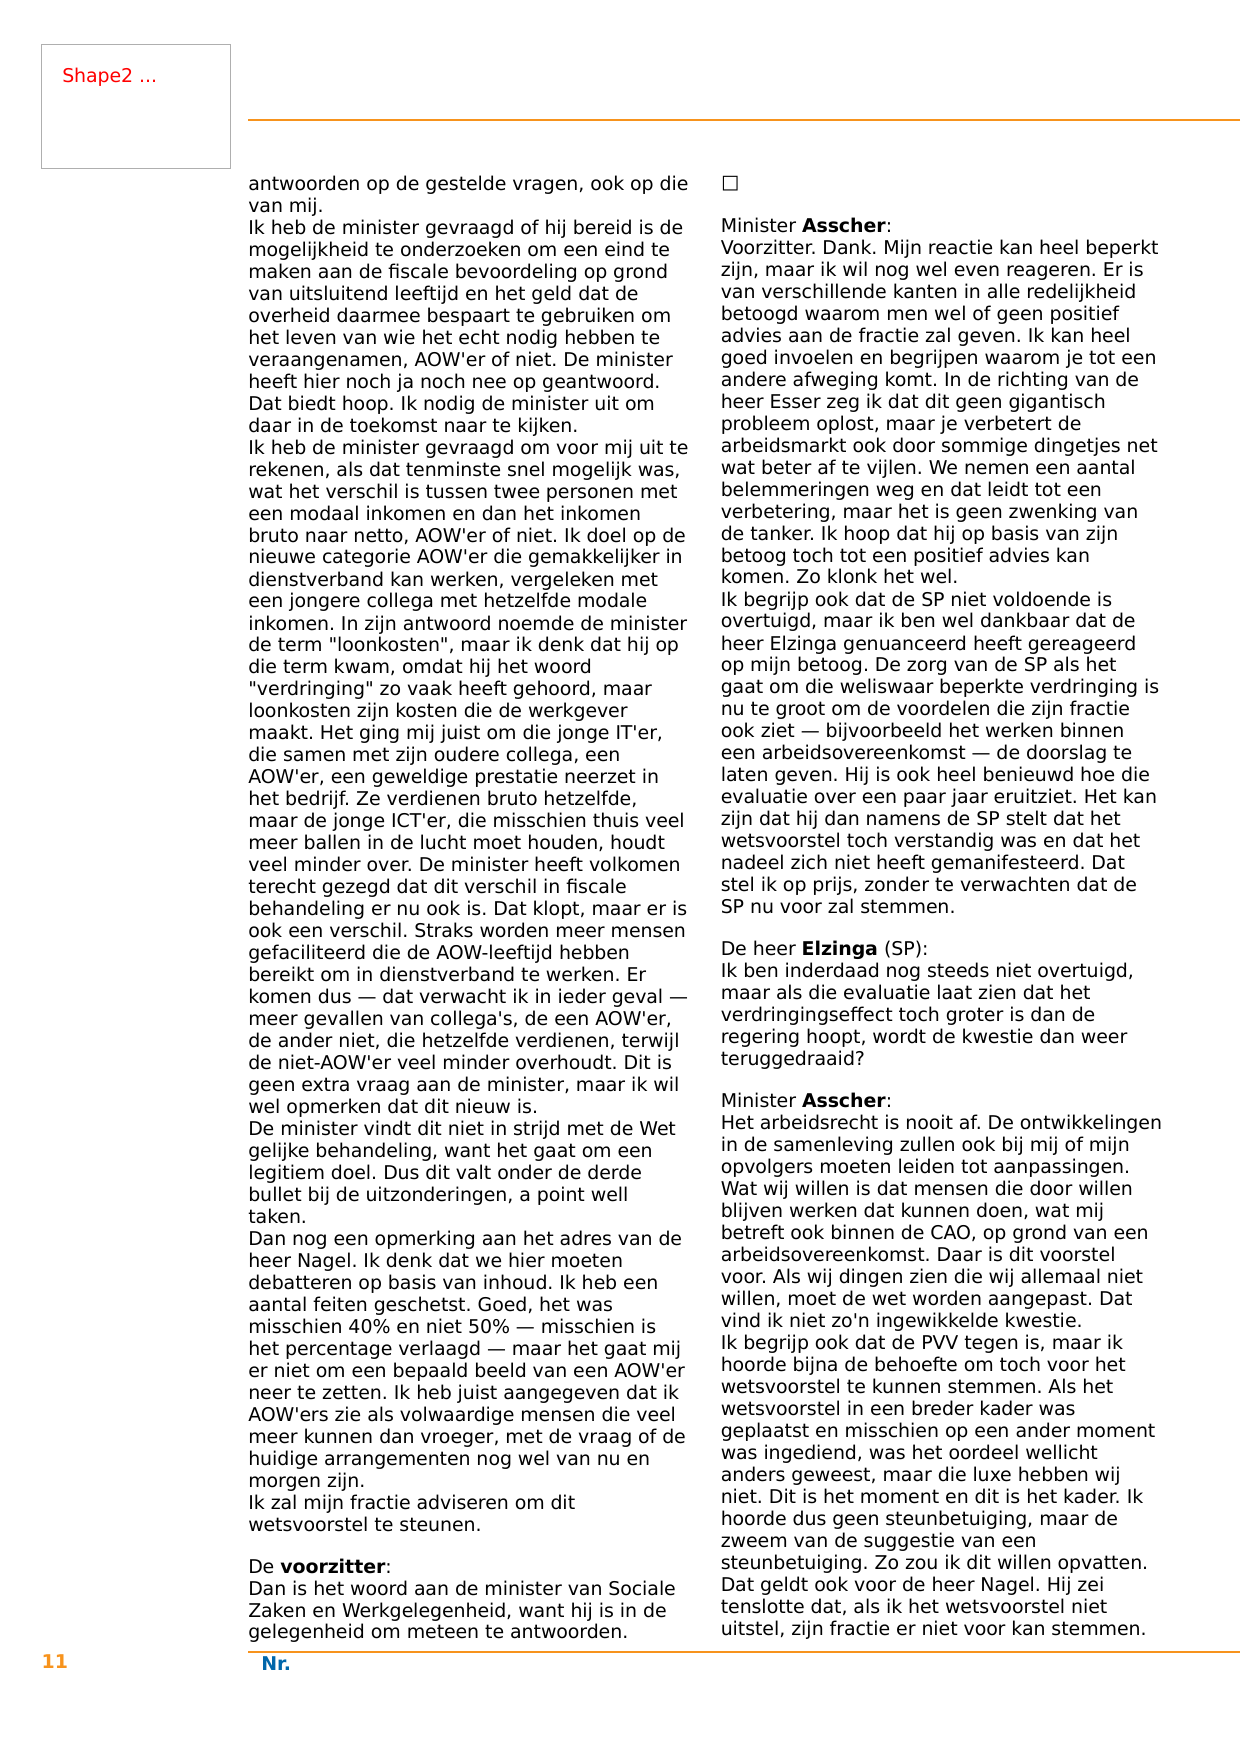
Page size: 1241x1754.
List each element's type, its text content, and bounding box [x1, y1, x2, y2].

text De heer Elzinga (SP): [721, 938, 1163, 960]
text Dan nog een opmerking aan het adres van de heer Nagel. Ik denk dat we hier moeten debatteren op basis van inhoud. Ik heb een aantal feiten geschetst. Goed, het was misschien 40% en niet 50% — misschien is het percentage verlaagd — maar het gaat mij er niet om een bepaald beeld van een AOW'er neer te zetten. Ik heb juist aangegeven dat ik AOW'ers zie als volwaardige mensen die veel meer kunnen dan vroeger, met de vraag of de huidige arrangementen nog wel van nu en morgen zijn. [248, 1228, 691, 1492]
text Het arbeidsrecht is nooit af. De ontwikkelingen in de samenleving zullen ook bij mij of mijn opvolgers moeten leiden tot aanpassingen. Wat wij willen is dat mensen die door willen blijven werken dat kunnen doen, wat mij betreft ook binnen de CAO, op grond van een arbeidsovereenkomst. Daar is dit voorstel voor. Als wij dingen zien die wij allemaal niet willen, moet de wet worden aangepast. Dat vind ik niet zo'n ingewikkelde kwestie. [721, 1112, 1163, 1332]
text Ik begrijp ook dat de SP niet voldoende is overtuigd, maar ik ben wel dankbaar dat de heer Elzinga genuanceerd heeft gereageerd op mijn betoog. De zorg van de SP als het gaat om die weliswaar beperkte verdringing is nu te groot om de voordelen die zijn fractie ook ziet — bijvoorbeeld het werken binnen een arbeidsovereenkomst — de doorslag te laten geven. Hij is ook heel benieuwd hoe die evaluatie over een paar jaar eruitziet. Het kan zijn dat hij dan namens de SP stelt dat het wetsvoorstel toch verstandig was en dat het nadeel zich niet heeft gemanifesteerd. Dat stel ik op prijs, zonder te verwachten dat de SP nu voor zal stemmen. [721, 588, 1163, 918]
text Voorzitter. Dank. Mijn reactie kan heel beperkt zijn, maar ik wil nog wel even reageren. Er is van verschillende kanten in alle redelijkheid betoogd waarom men wel of geen positief advies aan de fractie zal geven. Ik kan heel goed invoelen en begrijpen waarom je tot een andere afweging komt. In de richting van de heer Esser zeg ik dat dit geen gigantisch probleem oplost, maar je verbetert de arbeidsmarkt ook door sommige dingetjes net wat beter af te vijlen. We nemen een aantal belemmeringen weg en dat leidt tot een verbetering, maar het is geen zwenking van de tanker. Ik hoop dat hij op basis van zijn betoog toch tot een positief advies kan komen. Zo klonk het wel. [721, 237, 1163, 588]
text Ik ben inderdaad nog steeds niet overtuigd, maar als die evaluatie laat zien dat het verdringingseffect toch groter is dan de regering hoopt, wordt de kwestie dan weer teruggedraaid? [721, 960, 1163, 1070]
text Minister Asscher: [721, 215, 1163, 237]
text Ik heb de minister gevraagd of hij bereid is de mogelijkheid te onderzoeken om een eind te maken aan de fiscale bevoordeling op grond van uitsluitend leeftijd en het geld dat de overheid daarmee bespaart te gebruiken om het leven van wie het echt nodig hebben te veraangenamen, AOW'er of niet. De minister heeft hier noch ja noch nee op geantwoord. Dat biedt hoop. Ik nodig de minister uit om daar in de toekomst naar te kijken. [248, 217, 691, 437]
text Dat geldt ook voor de heer Nagel. Hij zei tenslotte dat, als ik het wetsvoorstel niet uitstel, zijn fractie er niet voor kan stemmen. [721, 1573, 1163, 1639]
text Ik begrijp ook dat de PVV tegen is, maar ik hoorde bijna de behoefte om toch voor het wetsvoorstel te kunnen stemmen. Als het wetsvoorstel in een breder kader was geplaatst en misschien op een ander moment was ingediend, was het oordeel wellicht anders geweest, maar die luxe hebben wij niet. Dit is het moment en dit is het kader. Ik hoorde dus geen steunbetuiging, maar de zweem van de suggestie van een steunbetuiging. Zo zou ik dit willen opvatten. [721, 1332, 1163, 1573]
text Dan is het woord aan de minister van Sociale Zaken en Werkgelegenheid, want hij is in de gelegenheid om meteen te antwoorden. [248, 1577, 691, 1643]
text De voorzitter: [248, 1556, 691, 1577]
text Ik zal mijn fractie adviseren om dit wetsvoorstel te steunen. [248, 1492, 691, 1536]
text ⬜ [721, 173, 1163, 195]
text De minister vindt dit niet in strijd met de Wet gelijke behandeling, want het gaat om een legitiem doel. Dus dit valt onder de derde bullet bij de uitzonderingen, a point well taken. [248, 1118, 691, 1228]
text antwoorden op de gestelde vragen, ook op die van mij. [248, 173, 691, 217]
text Ik heb de minister gevraagd om voor mij uit te rekenen, als dat tenminste snel mogelijk was, wat het verschil is tussen twee personen met een modaal inkomen en dan het inkomen bruto naar netto, AOW'er of niet. Ik doel op de nieuwe categorie AOW'er die gemakkelijker in dienstverband kan werken, vergeleken met een jongere collega met hetzelfde modale inkomen. In zijn antwoord noemde de minister de term "loonkosten", maar ik denk dat hij op die term kwam, omdat hij het woord "verdringing" zo vaak heeft gehoord, maar loonkosten zijn kosten die de werkgever maakt. Het ging mij juist om die jonge IT'er, die samen met zijn oudere collega, een AOW'er, een geweldige prestatie neerzet in het bedrijf. Ze verdienen bruto hetzelfde, maar de jonge ICT'er, die misschien thuis veel meer ballen in de lucht moet houden, houdt veel minder over. De minister heeft volkomen terecht gezegd dat dit verschil in fiscale behandeling er nu ook is. Dat klopt, maar er is ook een verschil. Straks worden meer mensen gefaciliteerd die de AOW-leeftijd hebben bereikt om in dienstverband te werken. Er komen dus — dat verwacht ik in ieder geval — meer gevallen van collega's, de een AOW'er, de ander niet, die hetzelfde verdienen, terwijl de niet-AOW'er veel minder overhoudt. Dit is geen extra vraag aan de minister, maar ik wil wel opmerken dat dit nieuw is. [248, 437, 691, 1118]
text Minister Asscher: [721, 1090, 1163, 1112]
